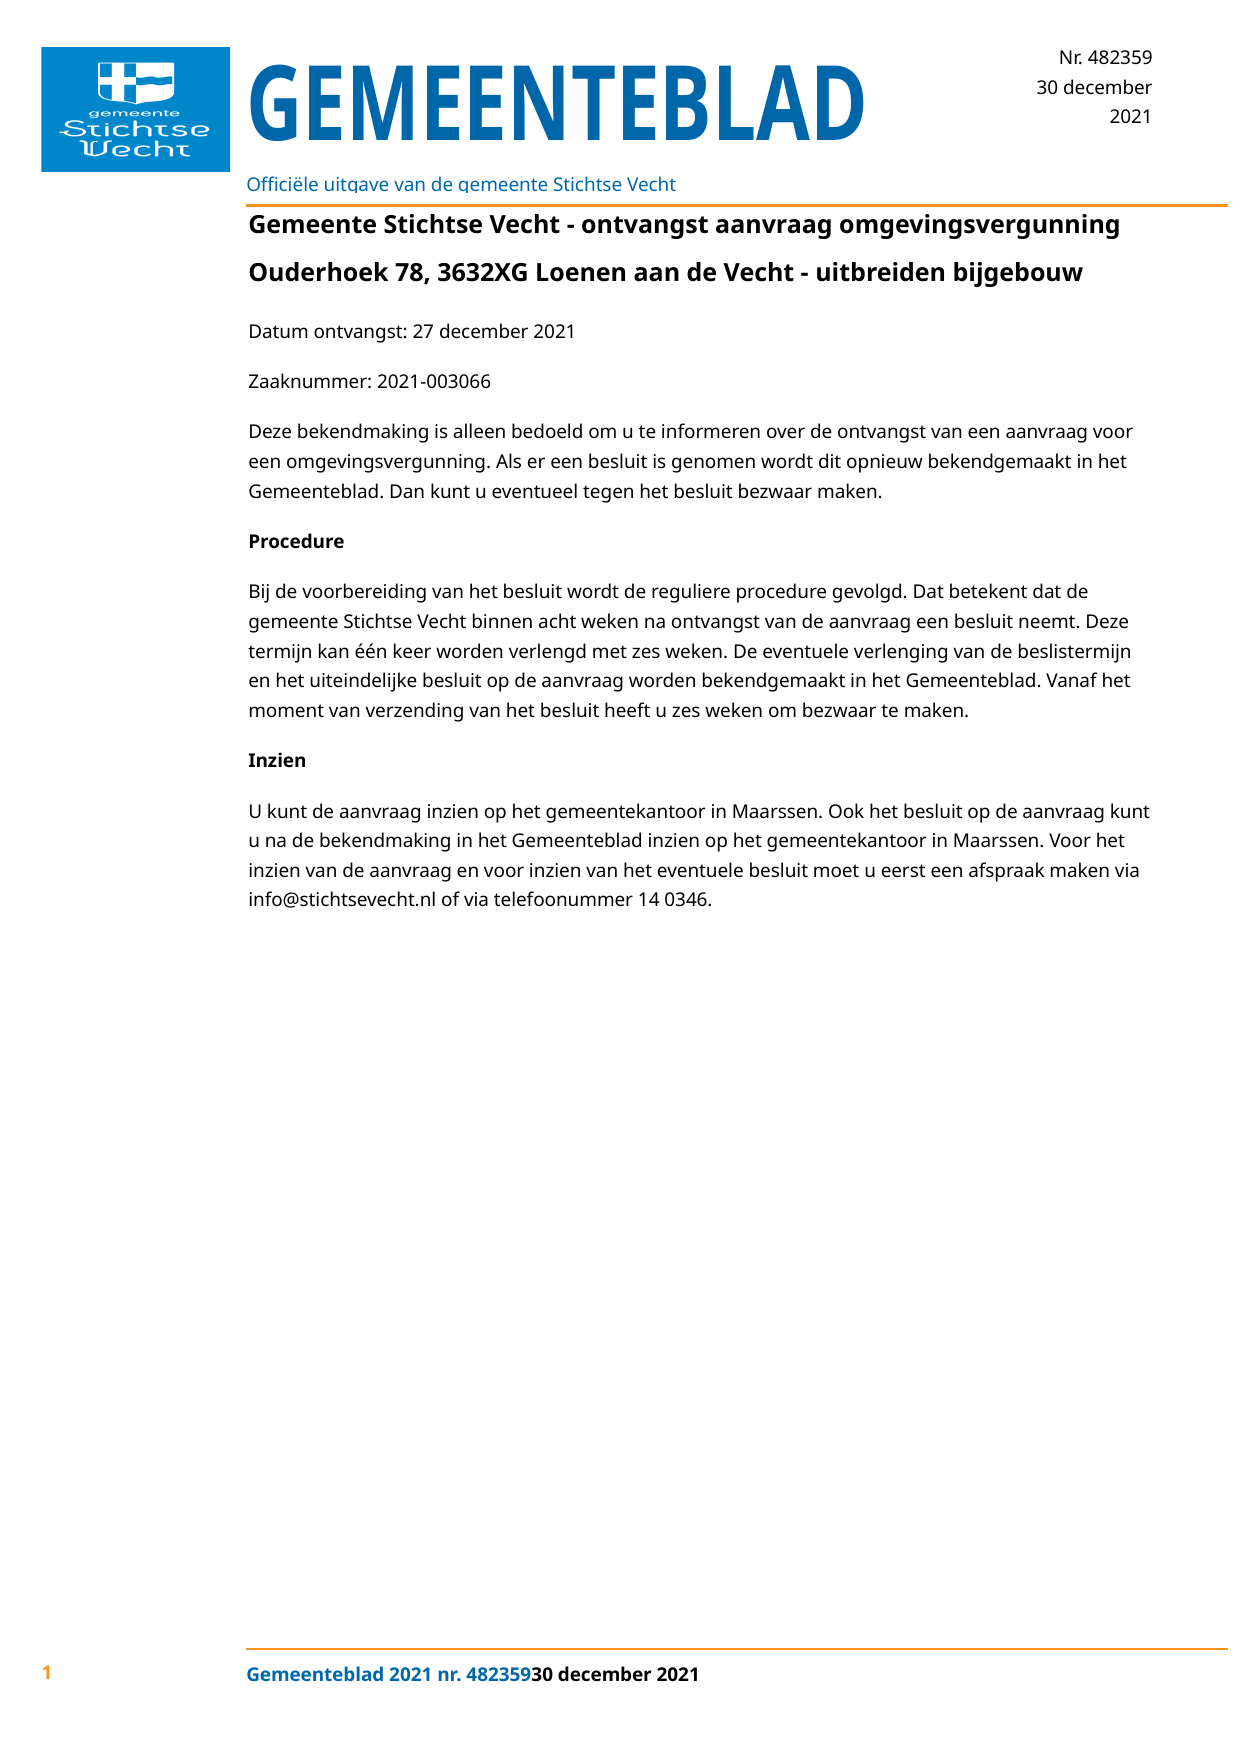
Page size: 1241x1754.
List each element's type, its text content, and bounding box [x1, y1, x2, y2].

picture [99, 63, 135, 101]
text Inzien [248, 747, 1152, 773]
text Bij de voorbereiding van het besluit wordt de reguliere procedure gevolgd. Dat betekent dat de gemeente Stichtse Vecht binnen acht weken na ontvangst van de aanvraag een besluit neemt. Deze termijn kan één keer worden verlengd met zes weken. De eventuele verlenging van de beslistermijn en het uiteindelijke besluit op de aanvraag worden bekendgemaakt in het Gemeenteblad. Vanaf het moment van verzending van het besluit heeft u zes weken om bezwaar te maken. [248, 579, 1152, 723]
text Gemeente Stichtse Vecht - ontvangst aanvraag omgevingsvergunning Ouderhoek 78, 3632XG Loenen aan de Vecht - uitbreiden bijgebouw [248, 207, 1152, 288]
text Datum ontvangst: 27 december 2021 [248, 318, 1152, 344]
text Zaaknummer: 2021-003066 [248, 368, 1152, 394]
picture [137, 63, 174, 103]
text Procedure [248, 528, 1152, 554]
text U kunt de aanvraag inzien op het gemeentekantoor in Maarssen. Ook het besluit op de aanvraag kunt u na de bekendmaking in het Gemeenteblad inzien op het gemeentekantoor in Maarssen. Voor het inzien van de aanvraag en voor inzien van het eventuele besluit moet u eerst een afspraak maken via info@stichtsevecht.nl of via telefoonummer 14 0346. [248, 798, 1152, 912]
text Deze bekendmaking is alleen bedoeld om u te informeren over de ontvangst van een aanvraag voor een omgevingsvergunning. Als er een besluit is genomen wordt dit opnieuw bekendgemaakt in het Gemeenteblad. Dan kunt u eventueel tegen het besluit bezwaar maken. [248, 419, 1152, 504]
